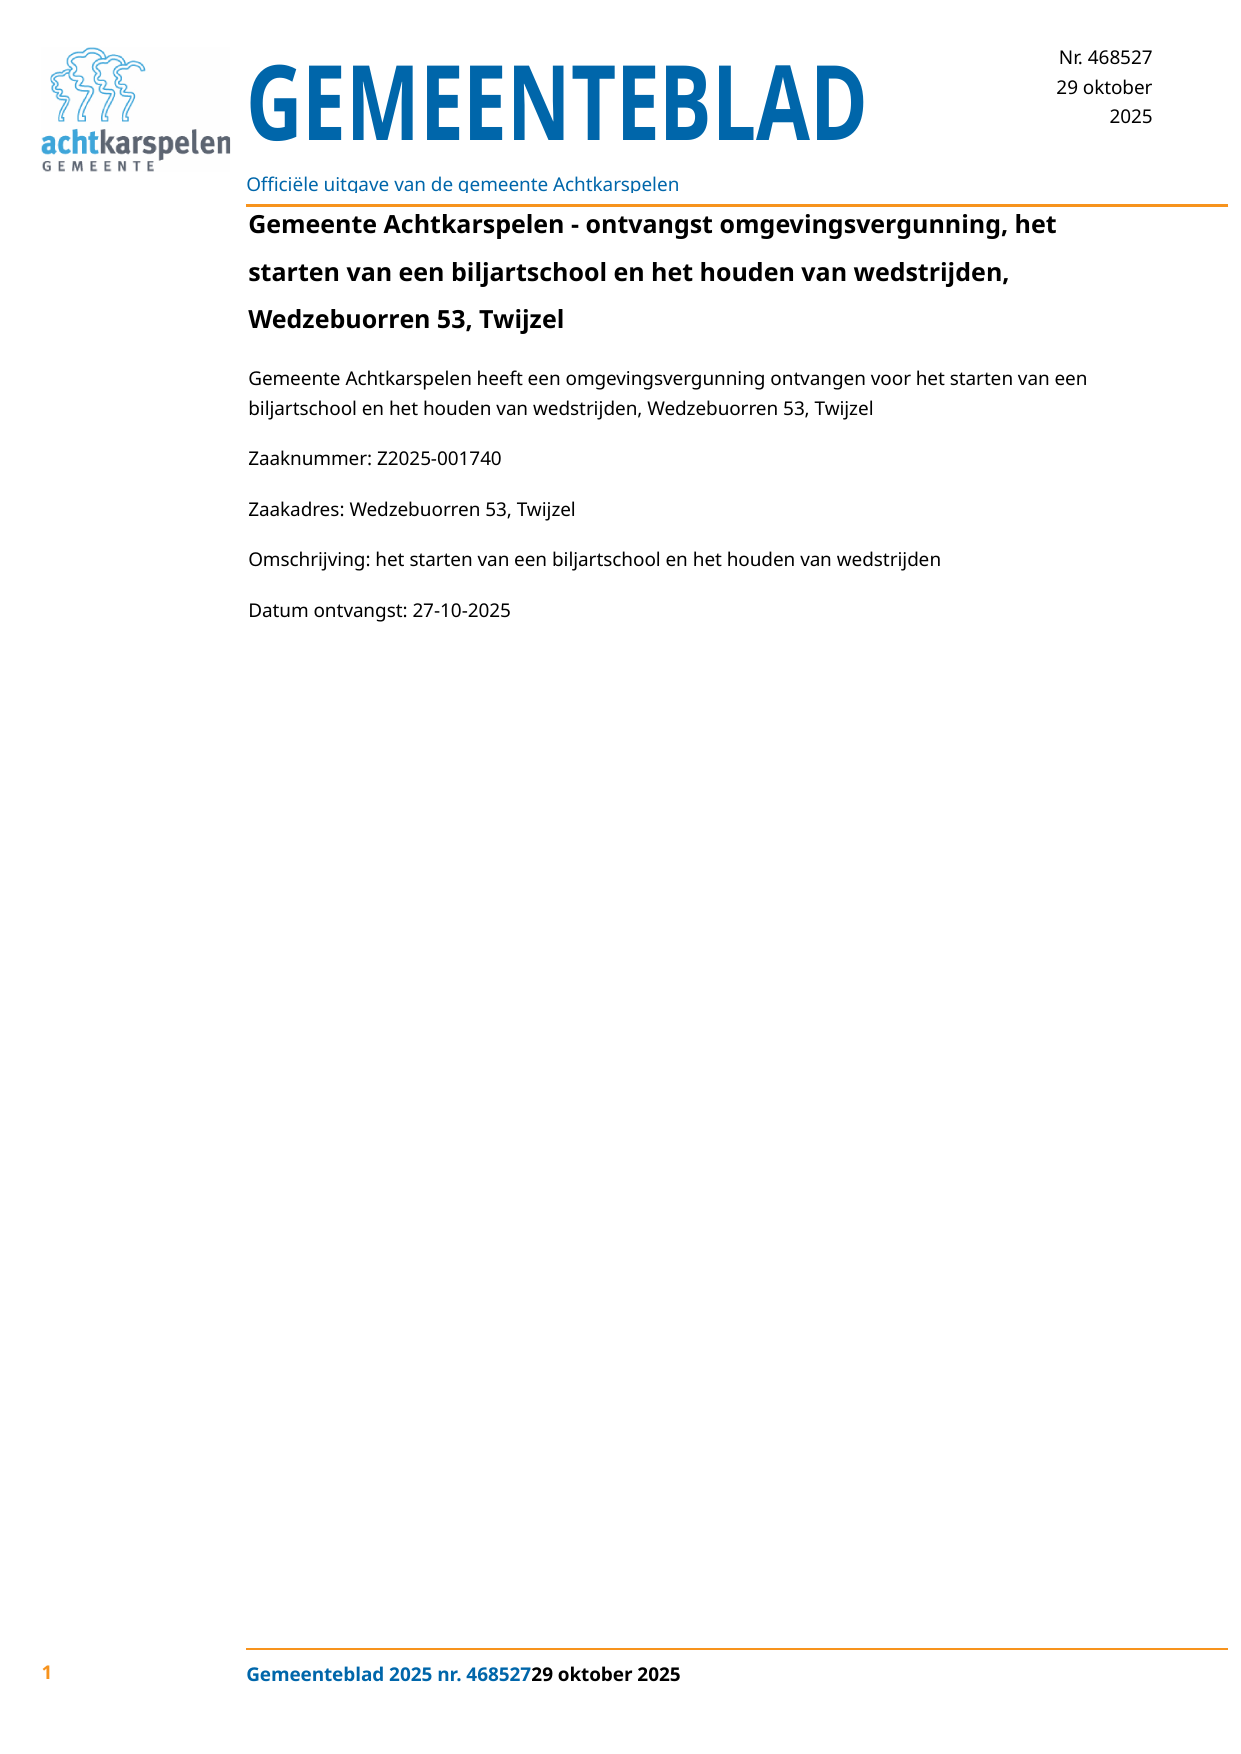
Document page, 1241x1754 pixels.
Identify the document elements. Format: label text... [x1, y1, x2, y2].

text Datum ontvangst: 27-10-2025 [248, 597, 1152, 622]
picture [41, 47, 231, 172]
text Zaaknummer: Z2025-001740 [248, 446, 1152, 471]
text Zaakadres: Wedzebuorren 53, Twijzel [248, 496, 1152, 522]
text Gemeente Achtkarspelen heeft een omgevingsvergunning ontvangen voor het starten van een biljartschool en het houden van wedstrijden, Wedzebuorren 53, Twijzel [248, 366, 1152, 421]
text Gemeente Achtkarspelen - ontvangst omgevingsvergunning, het starten van een biljartschool en het houden van wedstrijden, Wedzebuorren 53, Twijzel [248, 207, 1152, 336]
text Omschrijving: het starten van een biljartschool en het houden van wedstrijden [248, 546, 1152, 572]
